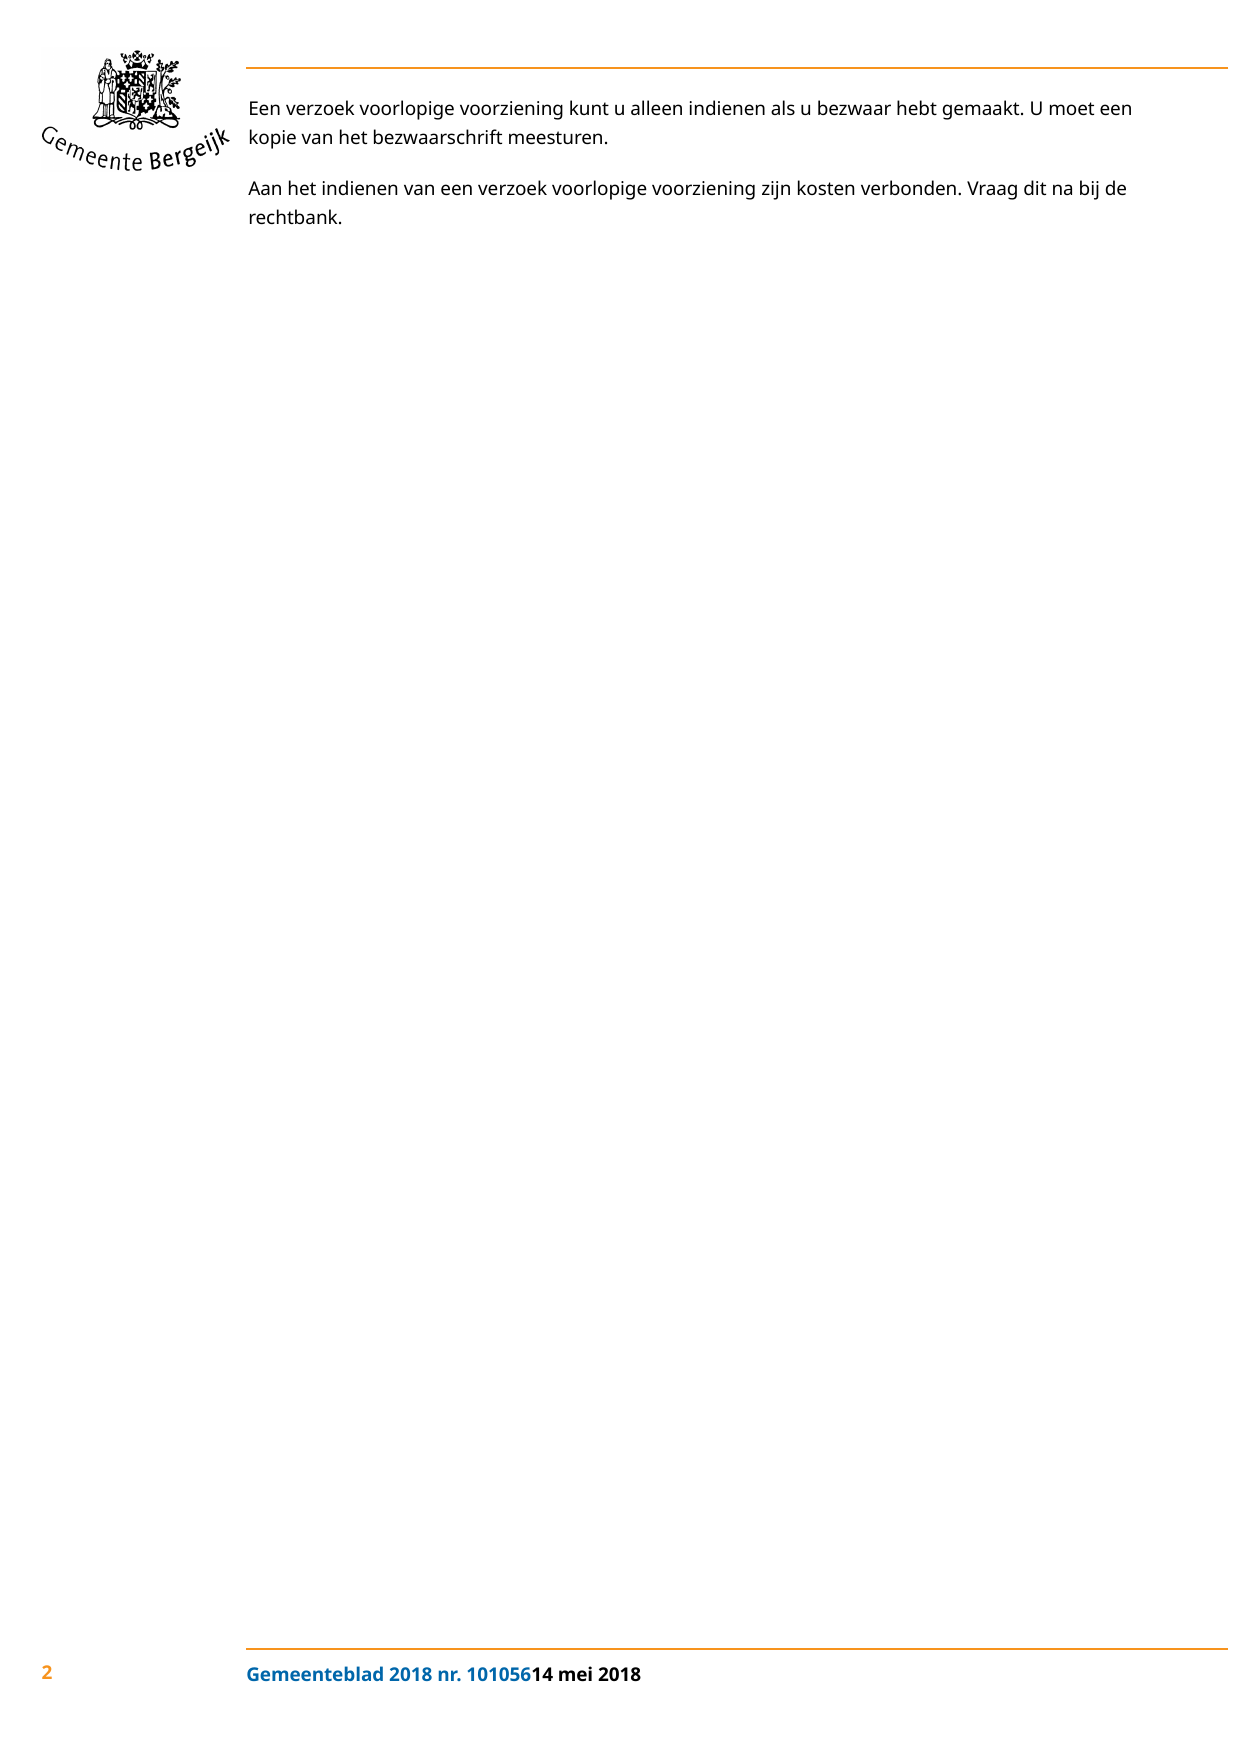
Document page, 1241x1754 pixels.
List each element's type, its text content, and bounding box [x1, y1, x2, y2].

text Een verzoek voorlopige voorziening kunt u alleen indienen als u bezwaar hebt gemaakt. U moet een kopie van het bezwaarschrift meesturen. [248, 95, 1152, 150]
picture [41, 47, 231, 172]
text Aan het indienen van een verzoek voorlopige voorziening zijn kosten verbonden. Vraag dit na bij de rechtbank. [248, 175, 1152, 230]
